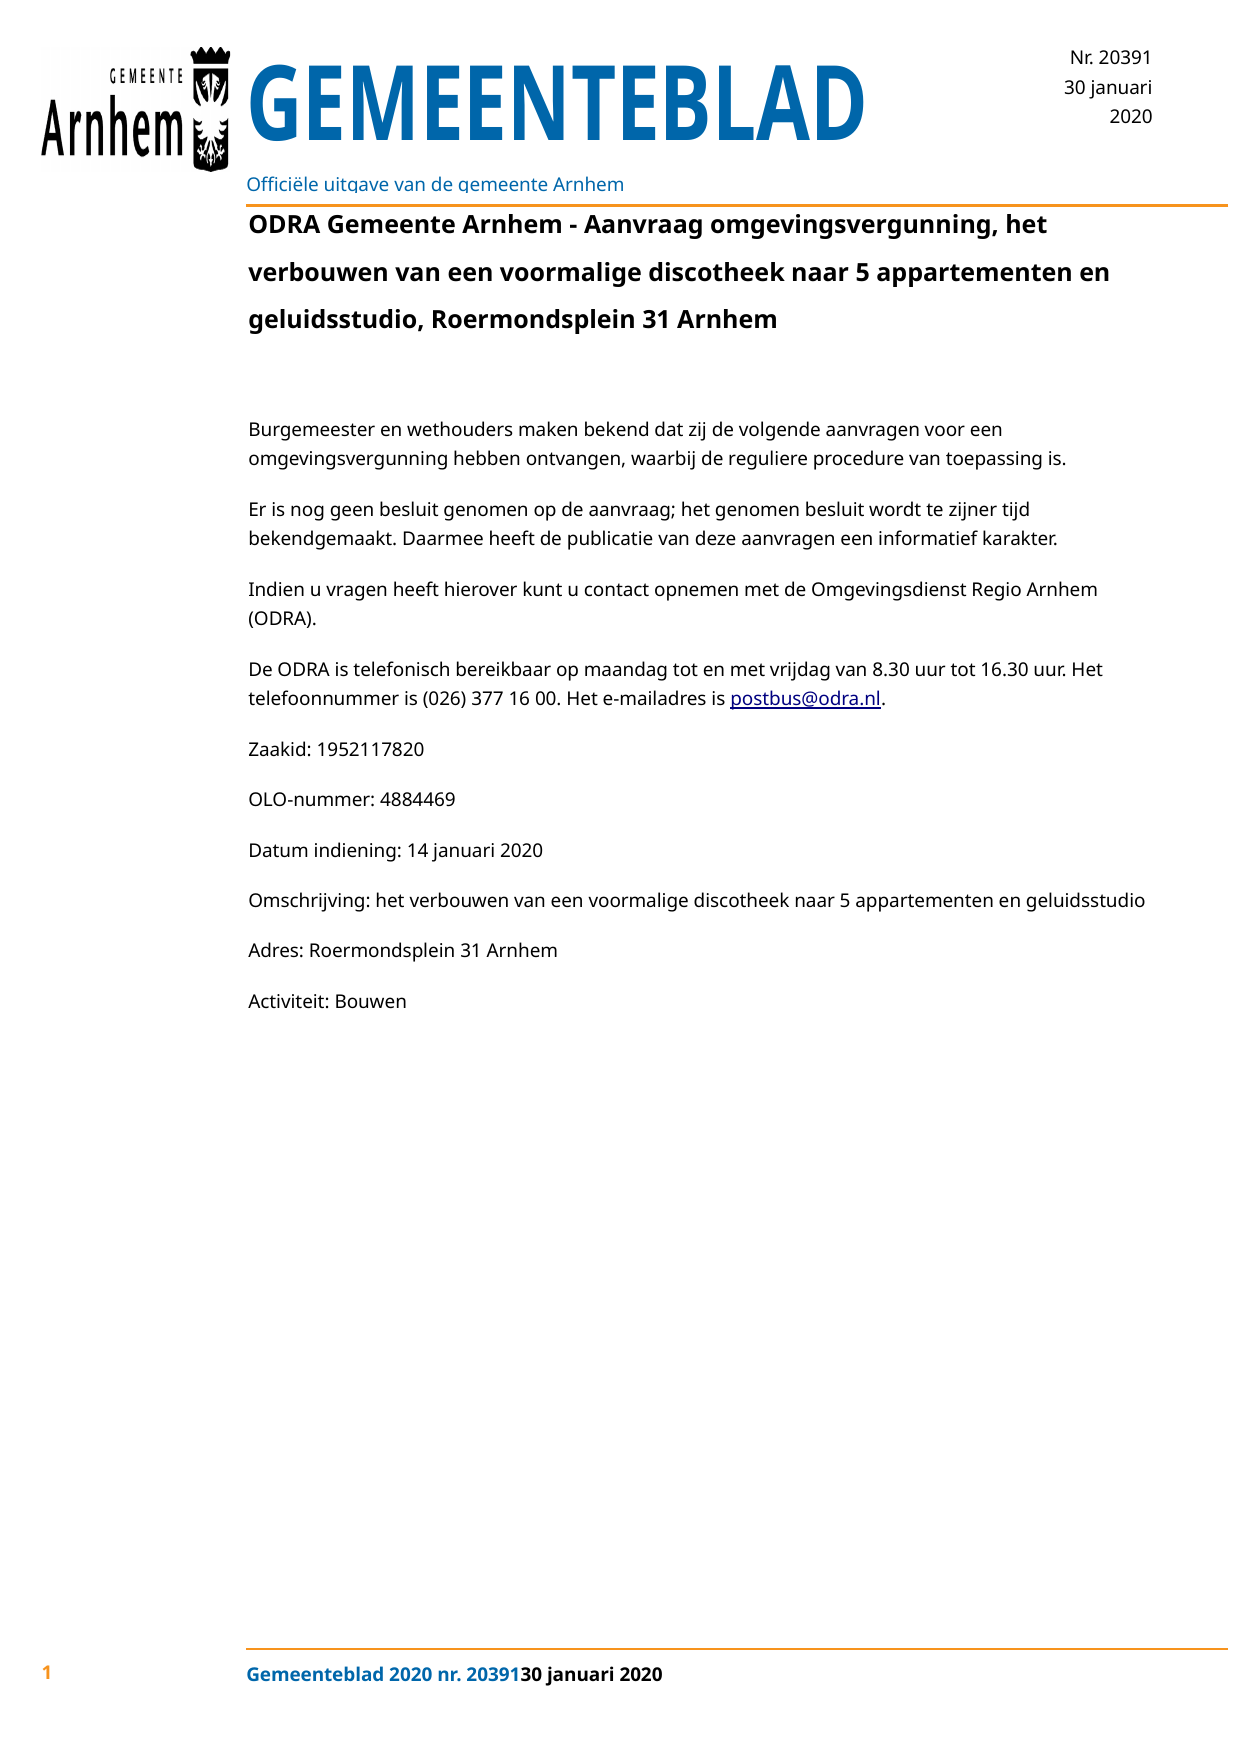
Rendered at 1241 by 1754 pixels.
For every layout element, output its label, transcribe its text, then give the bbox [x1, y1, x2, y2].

text Zaakid: 1952117820 [248, 736, 1152, 762]
text Burgemeester en wethouders maken bekend dat zij de volgende aanvragen voor een omgevingsvergunning hebben ontvangen, waarbij de reguliere procedure van toepassing is. [248, 416, 1152, 471]
picture [41, 47, 231, 172]
text ODRA Gemeente Arnhem - Aanvraag omgevingsvergunning, het verbouwen van een voormalige discotheek naar 5 appartementen en geluidsstudio, Roermondsplein 31 Arnhem [248, 207, 1152, 336]
text Omschrijving: het verbouwen van een voormalige discotheek naar 5 appartementen en geluidsstudio [248, 887, 1152, 913]
text De ODRA is telefonisch bereikbaar op maandag tot en met vrijdag van 8.30 uur tot 16.30 uur. Het telefoonnummer is (026) 377 16 00. Het e-mailadres is postbus@odra.nl. [248, 656, 1152, 711]
text Adres: Roermondsplein 31 Arnhem [248, 938, 1152, 963]
text Indien u vragen heeft hierover kunt u contact opnemen met de Omgevingsdienst Regio Arnhem (ODRA). [248, 576, 1152, 631]
text Er is nog geen besluit genomen op de aanvraag; het genomen besluit wordt te zijner tijd bekendgemaakt. Daarmee heeft de publicatie van deze aanvragen een informatief karakter. [248, 496, 1152, 551]
text Datum indiening: 14 januari 2020 [248, 837, 1152, 862]
text OLO-nummer: 4884469 [248, 786, 1152, 812]
text Activiteit: Bouwen [248, 988, 1152, 1014]
